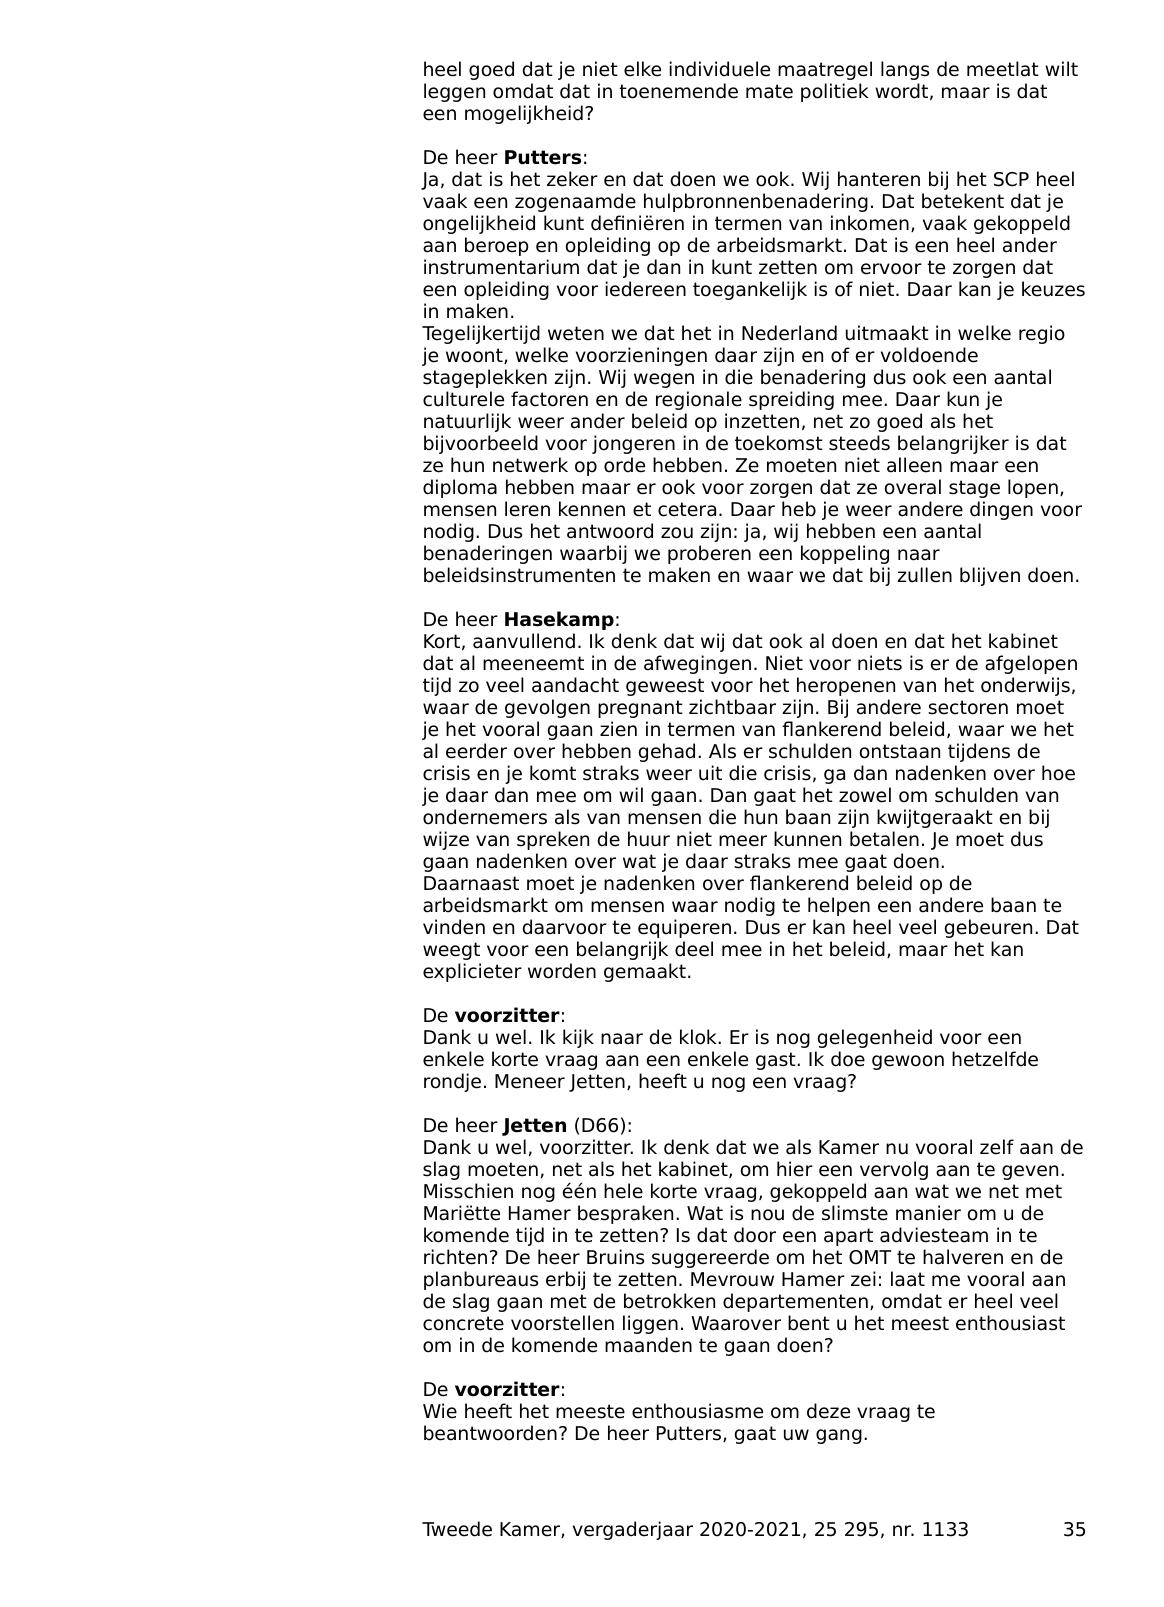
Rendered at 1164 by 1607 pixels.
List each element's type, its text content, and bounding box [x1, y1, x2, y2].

text De heer Hasekamp: [422, 609, 1087, 631]
text Dank u wel. Ik kijk naar de klok. Er is nog gelegenheid voor een enkele korte vraag aan een enkele gast. Ik doe gewoon hetzelfde rondje. Meneer Jetten, heeft u nog een vraag? [422, 1027, 1087, 1093]
text heel goed dat je niet elke individuele maatregel langs de meetlat wilt leggen omdat dat in toenemende mate politiek wordt, maar is dat een mogelijkheid? [422, 59, 1087, 125]
text De voorzitter: [422, 1379, 1087, 1401]
text De voorzitter: [422, 1005, 1087, 1027]
text Kort, aanvullend. Ik denk dat wij dat ook al doen en dat het kabinet dat al meeneemt in de afwegingen. Niet voor niets is er de afgelopen tijd zo veel aandacht geweest voor het heropenen van het onderwijs, waar de gevolgen pregnant zichtbaar zijn. Bij andere sectoren moet je het vooral gaan zien in termen van flankerend beleid, waar we het al eerder over hebben gehad. Als er schulden ontstaan tijdens de crisis en je komt straks weer uit die crisis, ga dan nadenken over hoe je daar dan mee om wil gaan. Dan gaat het zowel om schulden van ondernemers als van mensen die hun baan zijn kwijtgeraakt en bij wijze van spreken de huur niet meer kunnen betalen. Je moet dus gaan nadenken over wat je daar straks mee gaat doen. [422, 631, 1087, 873]
text De heer Putters: [422, 147, 1087, 169]
text Wie heeft het meeste enthousiasme om deze vraag te beantwoorden? De heer Putters, gaat uw gang. [422, 1401, 1087, 1445]
text Ja, dat is het zeker en dat doen we ook. Wij hanteren bij het SCP heel vaak een zogenaamde hulpbronnenbenadering. Dat betekent dat je ongelijkheid kunt definiëren in termen van inkomen, vaak gekoppeld aan beroep en opleiding op de arbeidsmarkt. Dat is een heel ander instrumentarium dat je dan in kunt zetten om ervoor te zorgen dat een opleiding voor iedereen toegankelijk is of niet. Daar kan je keuzes in maken. [422, 169, 1087, 323]
text De heer Jetten (D66): [422, 1115, 1087, 1137]
text Tegelijkertijd weten we dat het in Nederland uitmaakt in welke regio je woont, welke voorzieningen daar zijn en of er voldoende stageplekken zijn. Wij wegen in die benadering dus ook een aantal culturele factoren en de regionale spreiding mee. Daar kun je natuurlijk weer ander beleid op inzetten, net zo goed als het bijvoorbeeld voor jongeren in de toekomst steeds belangrijker is dat ze hun netwerk op orde hebben. Ze moeten niet alleen maar een diploma hebben maar er ook voor zorgen dat ze overal stage lopen, mensen leren kennen et cetera. Daar heb je weer andere dingen voor nodig. Dus het antwoord zou zijn: ja, wij hebben een aantal benaderingen waarbij we proberen een koppeling naar beleidsinstrumenten te maken en waar we dat bij zullen blijven doen. [422, 323, 1087, 587]
text Daarnaast moet je nadenken over flankerend beleid op de arbeidsmarkt om mensen waar nodig te helpen een andere baan te vinden en daarvoor te equiperen. Dus er kan heel veel gebeuren. Dat weegt voor een belangrijk deel mee in het beleid, maar het kan explicieter worden gemaakt. [422, 873, 1087, 983]
text Dank u wel, voorzitter. Ik denk dat we als Kamer nu vooral zelf aan de slag moeten, net als het kabinet, om hier een vervolg aan te geven. Misschien nog één hele korte vraag, gekoppeld aan wat we net met Mariëtte Hamer bespraken. Wat is nou de slimste manier om u de komende tijd in te zetten? Is dat door een apart adviesteam in te richten? De heer Bruins suggereerde om het OMT te halveren en de planbureaus erbij te zetten. Mevrouw Hamer zei: laat me vooral aan de slag gaan met de betrokken departementen, omdat er heel veel concrete voorstellen liggen. Waarover bent u het meest enthousiast om in de komende maanden te gaan doen? [422, 1137, 1087, 1357]
